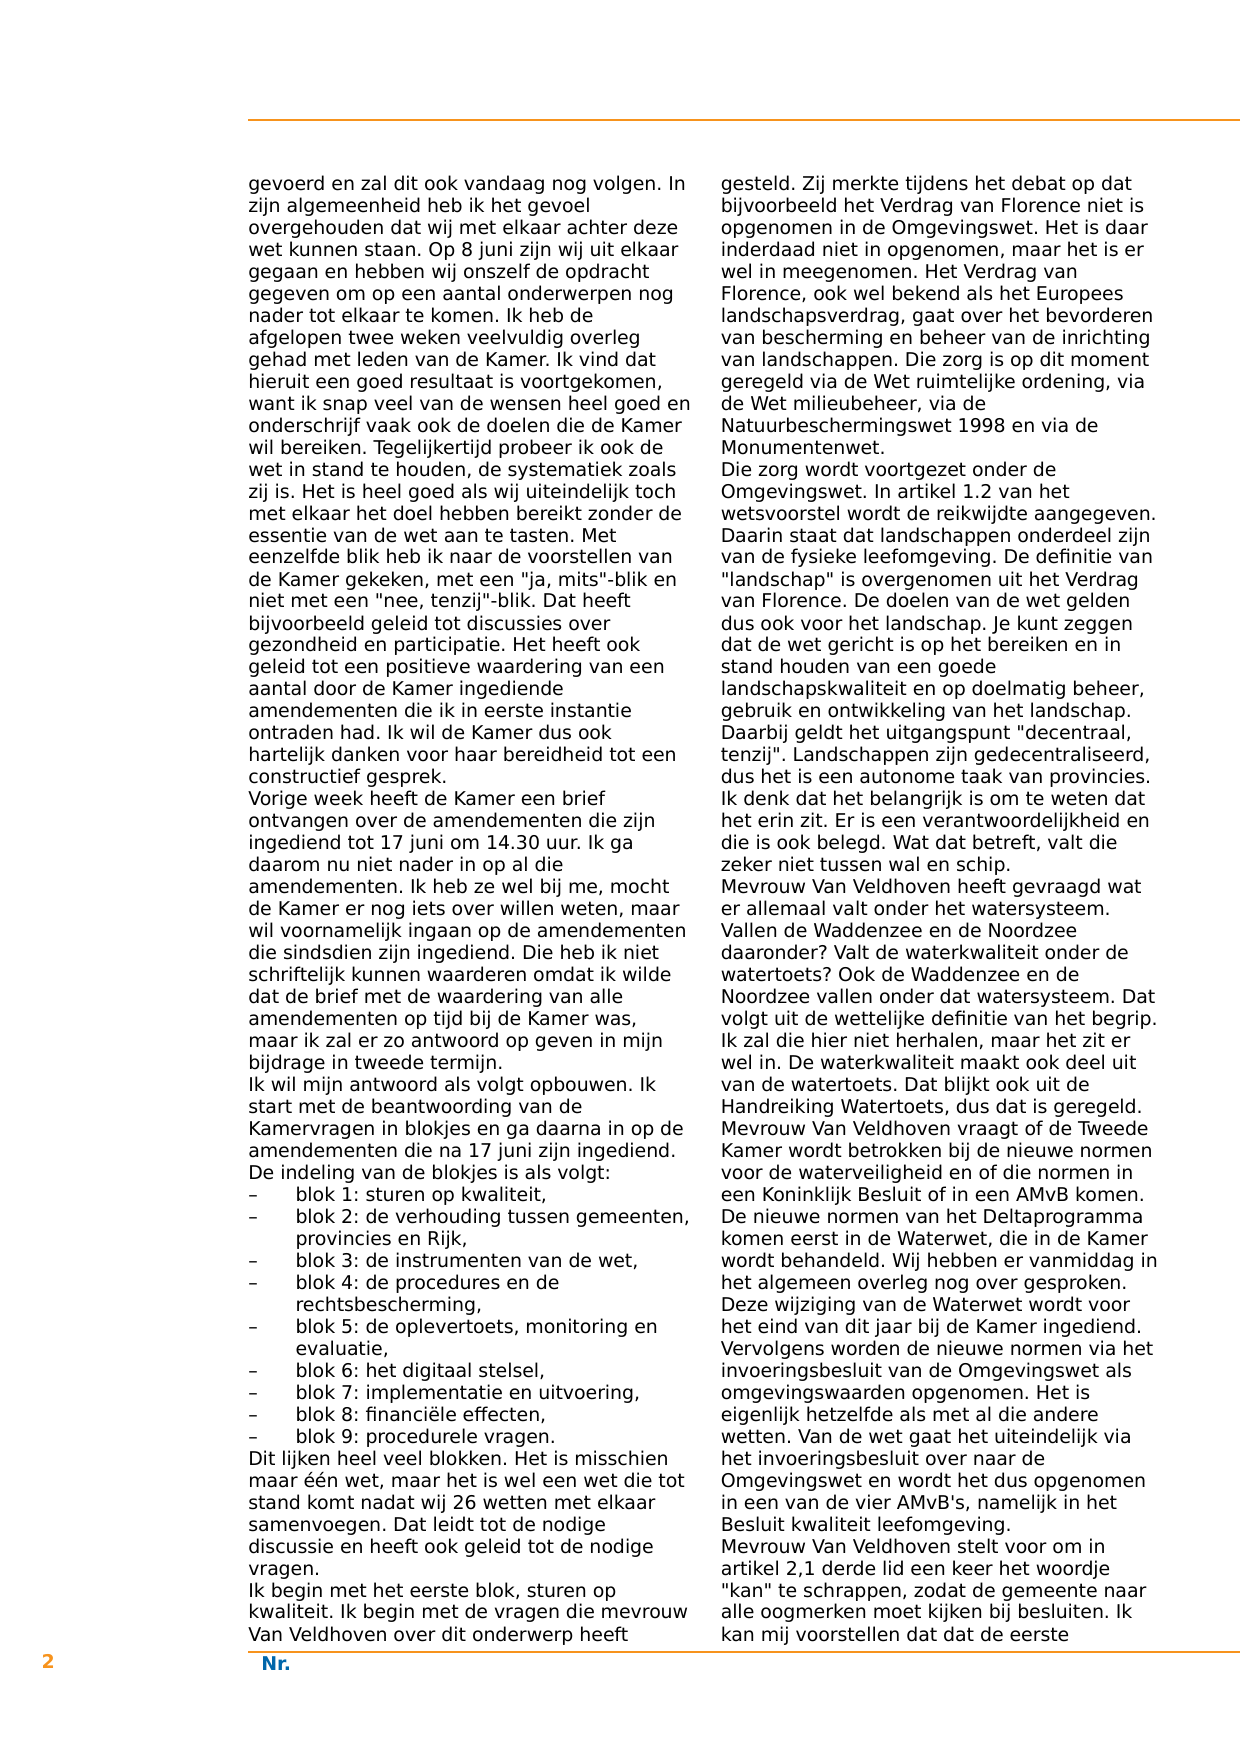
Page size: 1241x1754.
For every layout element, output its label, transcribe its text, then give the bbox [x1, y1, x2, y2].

text Mevrouw Van Veldhoven heeft gevraagd wat er allemaal valt onder het watersysteem. Vallen de Waddenzee en de Noordzee daaronder? Valt de waterkwaliteit onder de watertoets? Ook de Waddenzee en de Noordzee vallen onder dat watersysteem. Dat volgt uit de wettelijke definitie van het begrip. Ik zal die hier niet herhalen, maar het zit er wel in. De waterkwaliteit maakt ook deel uit van de watertoets. Dat blijkt ook uit de Handreiking Watertoets, dus dat is geregeld. [721, 876, 1163, 1118]
list blok 7: implementatie en uitvoering, [248, 1382, 691, 1404]
list blok 9: procedurele vragen. [248, 1426, 691, 1448]
text gesteld. Zij merkte tijdens het debat op dat bijvoorbeeld het Verdrag van Florence niet is opgenomen in de Omgevingswet. Het is daar inderdaad niet in opgenomen, maar het is er wel in meegenomen. Het Verdrag van Florence, ook wel bekend als het Europees landschapsverdrag, gaat over het bevorderen van bescherming en beheer van de inrichting van landschappen. Die zorg is op dit moment geregeld via de Wet ruimtelijke ordening, via de Wet milieubeheer, via de Natuurbeschermingswet 1998 en via de Monumentenwet. [721, 173, 1163, 458]
list blok 2: de verhouding tussen gemeenten, provincies en Rijk, [248, 1206, 691, 1250]
text Ik begin met het eerste blok, sturen op kwaliteit. Ik begin met de vragen die mevrouw Van Veldhoven over dit onderwerp heeft [248, 1579, 691, 1645]
text Dit lijken heel veel blokken. Het is misschien maar één wet, maar het is wel een wet die tot stand komt nadat wij 26 wetten met elkaar samenvoegen. Dat leidt tot de nodige discussie en heeft ook geleid tot de nodige vragen. [248, 1448, 691, 1579]
text Vorige week heeft de Kamer een brief ontvangen over de amendementen die zijn ingediend tot 17 juni om 14.30 uur. Ik ga daarom nu niet nader in op al die amendementen. Ik heb ze wel bij me, mocht de Kamer er nog iets over willen weten, maar wil voornamelijk ingaan op de amendementen die sindsdien zijn ingediend. Die heb ik niet schriftelijk kunnen waarderen omdat ik wilde dat de brief met de waardering van alle amendementen op tijd bij de Kamer was, maar ik zal er zo antwoord op geven in mijn bijdrage in tweede termijn. [248, 788, 691, 1074]
text Mevrouw Van Veldhoven stelt voor om in artikel 2,1 derde lid een keer het woordje "kan" te schrappen, zodat de gemeente naar alle oogmerken moet kijken bij besluiten. Ik kan mij voorstellen dat dat de eerste [721, 1536, 1163, 1645]
list blok 1: sturen op kwaliteit, [248, 1184, 691, 1206]
list blok 6: het digitaal stelsel, [248, 1360, 691, 1382]
list blok 8: financiële effecten, [248, 1404, 691, 1426]
text Die zorg wordt voortgezet onder de Omgevingswet. In artikel 1.2 van het wetsvoorstel wordt de reikwijdte aangegeven. Daarin staat dat landschappen onderdeel zijn van de fysieke leefomgeving. De definitie van "landschap" is overgenomen uit het Verdrag van Florence. De doelen van de wet gelden dus ook voor het landschap. Je kunt zeggen dat de wet gericht is op het bereiken en in stand houden van een goede landschapskwaliteit en op doelmatig beheer, gebruik en ontwikkeling van het landschap. Daarbij geldt het uitgangspunt "decentraal, tenzij". Landschappen zijn gedecentraliseerd, dus het is een autonome taak van provincies. Ik denk dat het belangrijk is om te weten dat het erin zit. Er is een verantwoordelijkheid en die is ook belegd. Wat dat betreft, valt die zeker niet tussen wal en schip. [721, 458, 1163, 876]
text Mevrouw Van Veldhoven vraagt of de Tweede Kamer wordt betrokken bij de nieuwe normen voor de waterveiligheid en of die normen in een Koninklijk Besluit of in een AMvB komen. De nieuwe normen van het Deltaprogramma komen eerst in de Waterwet, die in de Kamer wordt behandeld. Wij hebben er vanmiddag in het algemeen overleg nog over gesproken. Deze wijziging van de Waterwet wordt voor het eind van dit jaar bij de Kamer ingediend. Vervolgens worden de nieuwe normen via het invoeringsbesluit van de Omgevingswet als omgevingswaarden opgenomen. Het is eigenlijk hetzelfde als met al die andere wetten. Van de wet gaat het uiteindelijk via het invoeringsbesluit over naar de Omgevingswet en wordt het dus opgenomen in een van de vier AMvB's, namelijk in het Besluit kwaliteit leefomgeving. [721, 1118, 1163, 1536]
list blok 3: de instrumenten van de wet, [248, 1250, 691, 1272]
list blok 5: de oplevertoets, monitoring en evaluatie, [248, 1316, 691, 1360]
list blok 4: de procedures en de rechtsbescherming, [248, 1272, 691, 1316]
text Ik wil mijn antwoord als volgt opbouwen. Ik start met de beantwoording van de Kamervragen in blokjes en ga daarna in op de amendementen die na 17 juni zijn ingediend. De indeling van de blokjes is als volgt: [248, 1074, 691, 1184]
text gevoerd en zal dit ook vandaag nog volgen. In zijn algemeenheid heb ik het gevoel overgehouden dat wij met elkaar achter deze wet kunnen staan. Op 8 juni zijn wij uit elkaar gegaan en hebben wij onszelf de opdracht gegeven om op een aantal onderwerpen nog nader tot elkaar te komen. Ik heb de afgelopen twee weken veelvuldig overleg gehad met leden van de Kamer. Ik vind dat hieruit een goed resultaat is voortgekomen, want ik snap veel van de wensen heel goed en onderschrijf vaak ook de doelen die de Kamer wil bereiken. Tegelijkertijd probeer ik ook de wet in stand te houden, de systematiek zoals zij is. Het is heel goed als wij uiteindelijk toch met elkaar het doel hebben bereikt zonder de essentie van de wet aan te tasten. Met eenzelfde blik heb ik naar de voorstellen van de Kamer gekeken, met een "ja, mits"-blik en niet met een "nee, tenzij"-blik. Dat heeft bijvoorbeeld geleid tot discussies over gezondheid en participatie. Het heeft ook geleid tot een positieve waardering van een aantal door de Kamer ingediende amendementen die ik in eerste instantie ontraden had. Ik wil de Kamer dus ook hartelijk danken voor haar bereidheid tot een constructief gesprek. [248, 173, 691, 788]
